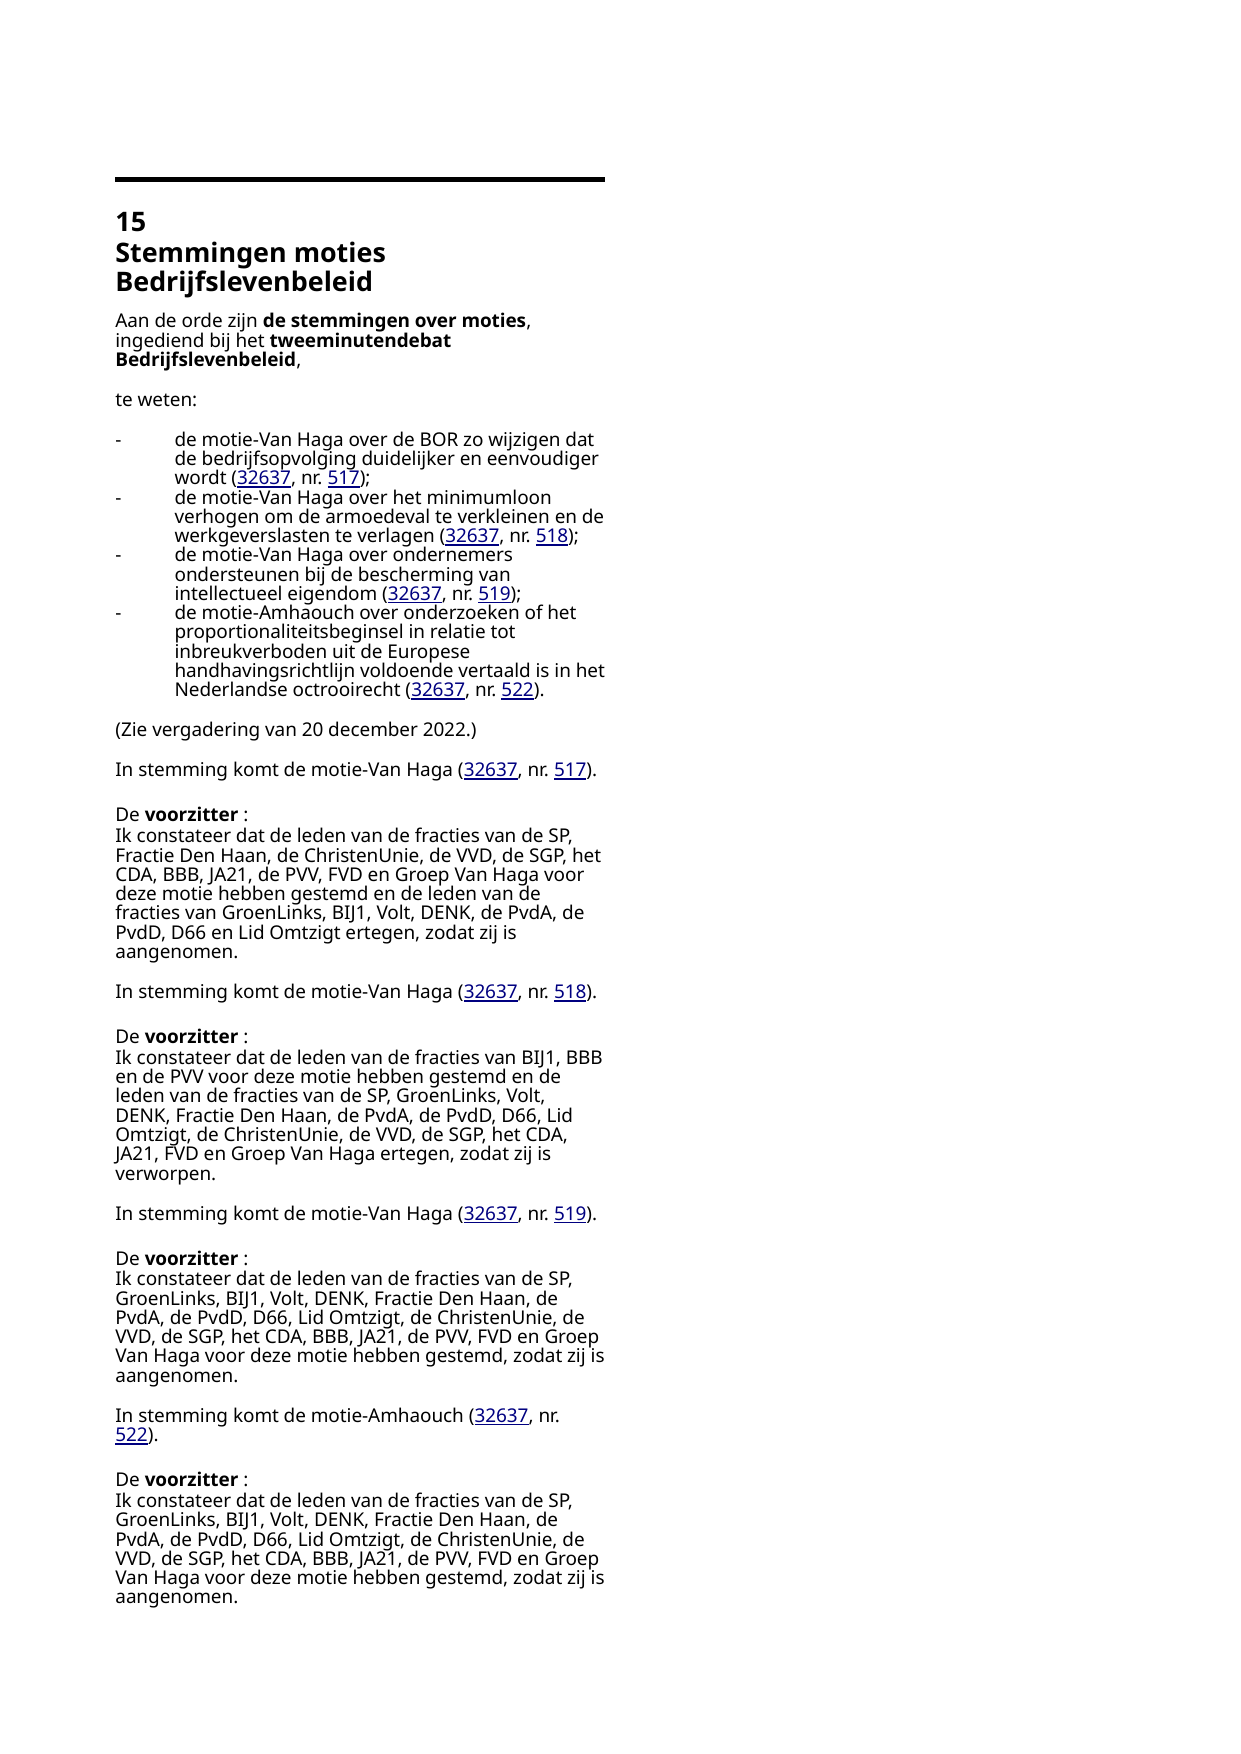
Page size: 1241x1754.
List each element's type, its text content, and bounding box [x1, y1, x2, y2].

text De voorzitter : [115, 1023, 605, 1049]
text In stemming komt de motie-Van Haga (32637, nr. 519). [115, 1204, 605, 1224]
text (Zie vergadering van 20 december 2022.) [115, 721, 605, 741]
text Stemmingen moties Bedrijfslevenbeleid [115, 239, 605, 312]
text Aan de orde zijn de stemmingen over moties, ingediend bij het tweeminutendebat Bedrijfslevenbeleid, [115, 312, 605, 370]
text 15 [115, 203, 605, 239]
list de motie-Amhaouch over onderzoeken of het proportionaliteitsbeginsel in relatie tot inbreukverboden uit de Europese handhavingsrichtlijn voldoende vertaald is in het Nederlandse octrooirecht (32637, nr. 522). [115, 604, 605, 701]
list de motie-Van Haga over ondernemers ondersteunen bij de bescherming van intellectueel eigendom (32637, nr. 519); [115, 546, 605, 604]
text In stemming komt de motie-Van Haga (32637, nr. 517). [115, 761, 605, 781]
text Ik constateer dat de leden van de fracties van de SP, GroenLinks, BIJ1, Volt, DENK, Fractie Den Haan, de PvdA, de PvdD, D66, Lid Omtzigt, de ChristenUnie, de VVD, de SGP, het CDA, BBB, JA21, de PVV, FVD en Groep Van Haga voor deze motie hebben gestemd, zodat zij is aangenomen. [115, 1492, 605, 1608]
text De voorzitter : [115, 1466, 605, 1492]
list de motie-Van Haga over het minimumloon verhogen om de armoedeval te verkleinen en de werkgeverslasten te verlagen (32637, nr. 518); [115, 489, 605, 546]
text Ik constateer dat de leden van de fracties van de SP, GroenLinks, BIJ1, Volt, DENK, Fractie Den Haan, de PvdA, de PvdD, D66, Lid Omtzigt, de ChristenUnie, de VVD, de SGP, het CDA, BBB, JA21, de PVV, FVD en Groep Van Haga voor deze motie hebben gestemd, zodat zij is aangenomen. [115, 1270, 605, 1386]
text te weten: [115, 391, 605, 410]
text De voorzitter : [115, 802, 605, 827]
text In stemming komt de motie-Amhaouch (32637, nr. 522). [115, 1407, 605, 1445]
text De voorzitter : [115, 1245, 605, 1270]
list de motie-Van Haga over de BOR zo wijzigen dat de bedrijfsopvolging duidelijker en eenvoudiger wordt (32637, nr. 517); [115, 431, 605, 489]
text In stemming komt de motie-Van Haga (32637, nr. 518). [115, 983, 605, 1002]
text Ik constateer dat de leden van de fracties van BIJ1, BBB en de PVV voor deze motie hebben gestemd en de leden van de fracties van de SP, GroenLinks, Volt, DENK, Fractie Den Haan, de PvdA, de PvdD, D66, Lid Omtzigt, de ChristenUnie, de VVD, de SGP, het CDA, JA21, FVD en Groep Van Haga ertegen, zodat zij is verworpen. [115, 1049, 605, 1184]
text Ik constateer dat de leden van de fracties van de SP, Fractie Den Haan, de ChristenUnie, de VVD, de SGP, het CDA, BBB, JA21, de PVV, FVD en Groep Van Haga voor deze motie hebben gestemd en de leden van de fracties van GroenLinks, BIJ1, Volt, DENK, de PvdA, de PvdD, D66 en Lid Omtzigt ertegen, zodat zij is aangenomen. [115, 827, 605, 962]
